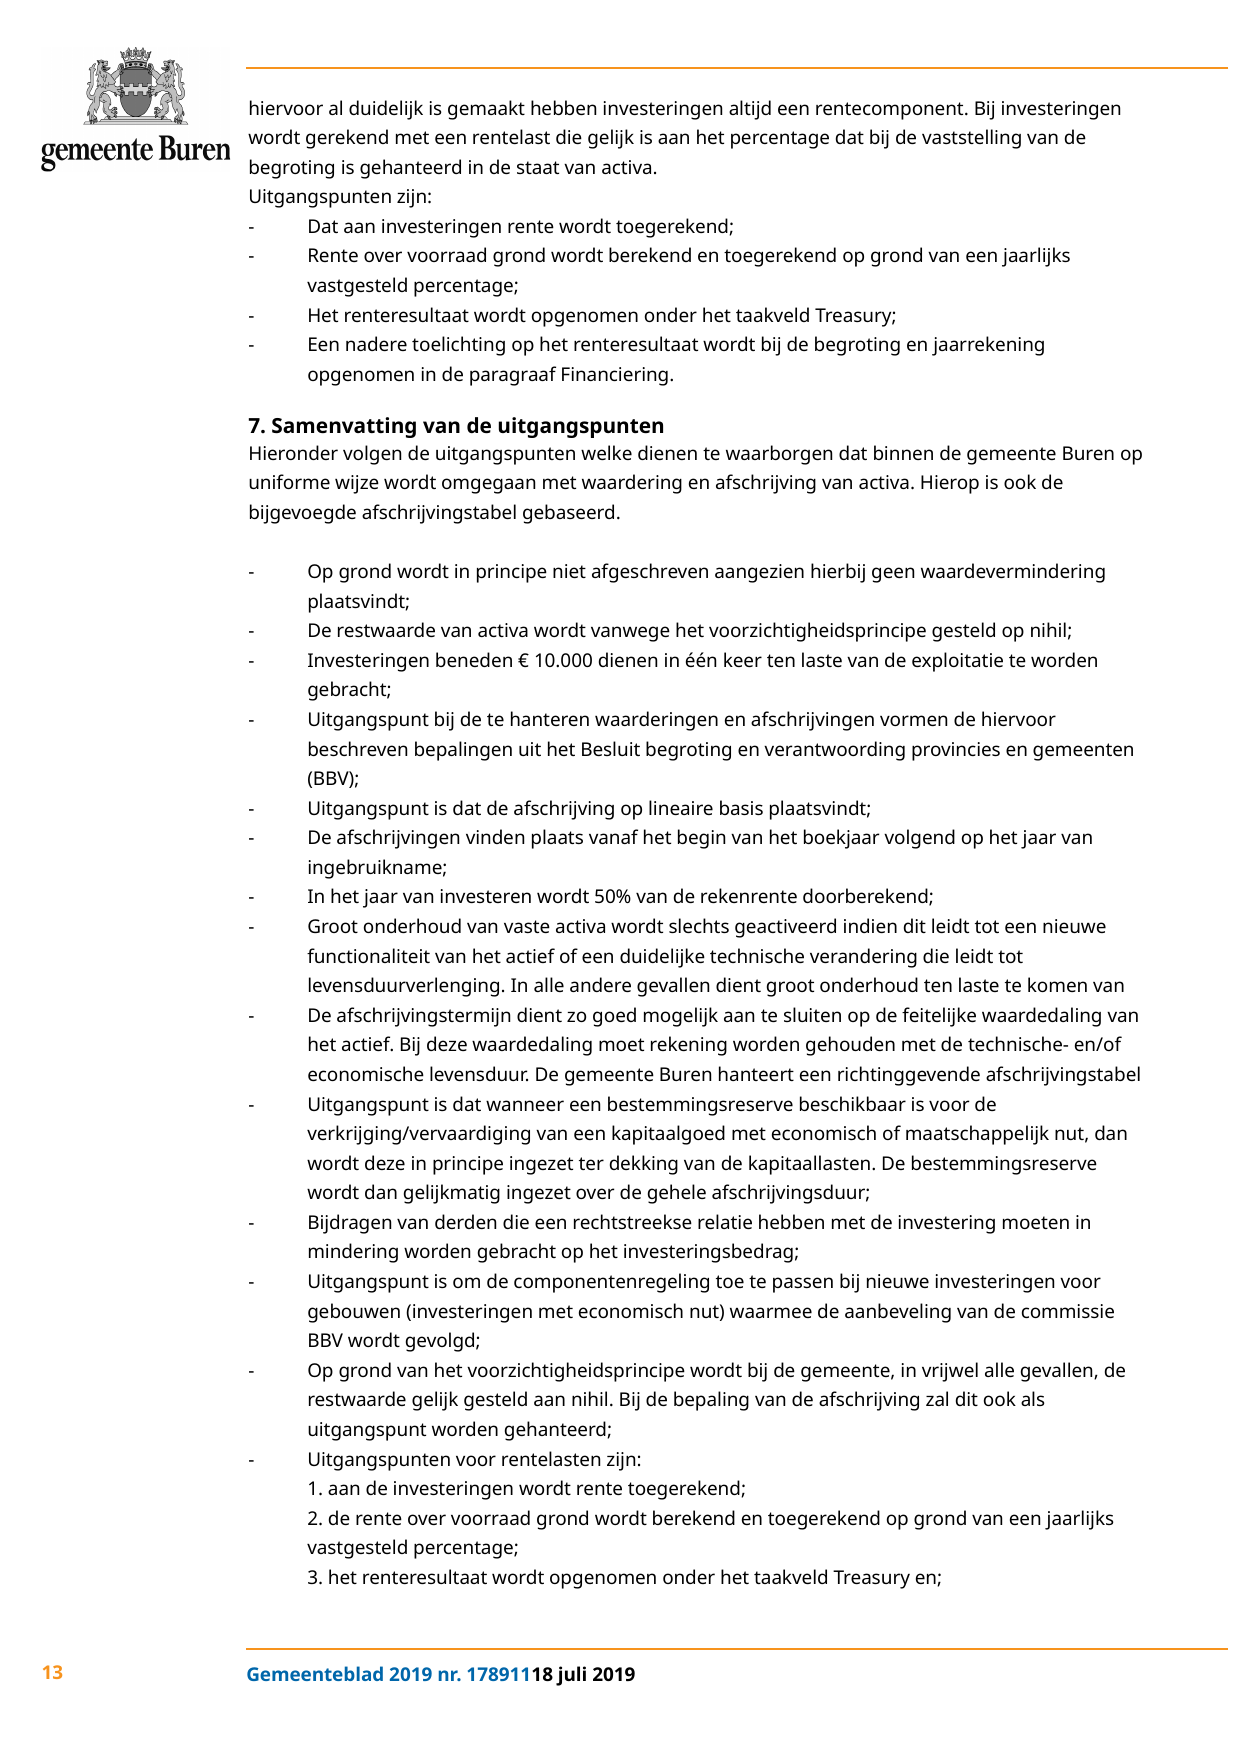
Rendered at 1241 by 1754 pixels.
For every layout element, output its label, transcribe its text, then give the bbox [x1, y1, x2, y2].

list Uitgangspunt bij de te hanteren waarderingen en afschrijvingen vormen de hiervoor beschreven bepalingen uit het Besluit begroting en verantwoording provincies en gemeenten (BBV); [248, 706, 1152, 791]
list Investeringen beneden € 10.000 dienen in één keer ten laste van de exploitatie te worden gebracht; [248, 647, 1152, 702]
list De afschrijvingstermijn dient zo goed mogelijk aan te sluiten op de feitelijke waardedaling van het actief. Bij deze waardedaling moet rekening worden gehouden met de technische- en/of economische levensduur. De gemeente Buren hanteert een richtinggevende afschrijvingstabel [248, 1002, 1152, 1087]
list Op grond van het voorzichtigheidsprincipe wordt bij de gemeente, in vrijwel alle gevallen, de restwaarde gelijk gesteld aan nihil. Bij de bepaling van de afschrijving zal dit ook als uitgangspunt worden gehanteerd; [248, 1357, 1152, 1442]
list Uitgangspunt is dat de afschrijving op lineaire basis plaatsvindt; [248, 795, 1152, 821]
text hiervoor al duidelijk is gemaakt hebben investeringen altijd een rentecomponent. Bij investeringen wordt gerekend met een rentelast die gelijk is aan het percentage dat bij de vaststelling van de begroting is gehanteerd in de staat van activa. [248, 95, 1152, 180]
list 3. het renteresultaat wordt opgenomen onder het taakveld Treasury en; [248, 1564, 1152, 1590]
list De restwaarde van activa wordt vanwege het voorzichtigheidsprincipe gesteld op nihil; [248, 617, 1152, 643]
list Uitgangspunten voor rentelasten zijn: [248, 1446, 1152, 1471]
text Hieronder volgen de uitgangspunten welke dienen te waarborgen dat binnen de gemeente Buren op uniforme wijze wordt omgegaan met waardering en afschrijving van activa. Hierop is ook de bijgevoegde afschrijvingstabel gebaseerd. [248, 440, 1152, 525]
list Uitgangspunt is dat wanneer een bestemmingsreserve beschikbaar is voor de verkrijging/vervaardiging van een kapitaalgoed met economisch of maatschappelijk nut, dan wordt deze in principe ingezet ter dekking van de kapitaallasten. De bestemmingsreserve wordt dan gelijkmatig ingezet over de gehele afschrijvingsduur; [248, 1091, 1152, 1205]
list Een nadere toelichting op het renteresultaat wordt bij de begroting en jaarrekening opgenomen in de paragraaf Financiering. [248, 331, 1152, 387]
list In het jaar van investeren wordt 50% van de rekenrente doorberekend; [248, 884, 1152, 909]
list De afschrijvingen vinden plaats vanaf het begin van het boekjaar volgend op het jaar van ingebruikname; [248, 824, 1152, 880]
list Op grond wordt in principe niet afgeschreven aangezien hierbij geen waardevermindering plaatsvindt; [248, 558, 1152, 613]
list Uitgangspunt is om de componentenregeling toe te passen bij nieuwe investeringen voor gebouwen (investeringen met economisch nut) waarmee de aanbeveling van de commissie BBV wordt gevolgd; [248, 1268, 1152, 1353]
list 2. de rente over voorraad grond wordt berekend en toegerekend op grond van een jaarlijks vastgesteld percentage; [248, 1505, 1152, 1560]
list 1. aan de investeringen wordt rente toegerekend; [248, 1475, 1152, 1501]
list Rente over voorraad grond wordt berekend en toegerekend op grond van een jaarlijks vastgesteld percentage; [248, 243, 1152, 298]
text Uitgangspunten zijn: [248, 183, 1152, 209]
text 7. Samenvatting van de uitgangspunten [248, 411, 1152, 440]
list Bijdragen van derden die een rechtstreekse relatie hebben met de investering moeten in mindering worden gebracht op het investeringsbedrag; [248, 1209, 1152, 1264]
picture [41, 47, 231, 172]
list Het renteresultaat wordt opgenomen onder het taakveld Treasury; [248, 302, 1152, 328]
list Groot onderhoud van vaste activa wordt slechts geactiveerd indien dit leidt tot een nieuwe functionaliteit van het actief of een duidelijke technische verandering die leidt tot levensduurverlenging. In alle andere gevallen dient groot onderhoud ten laste te komen van [248, 913, 1152, 998]
list Dat aan investeringen rente wordt toegerekend; [248, 213, 1152, 239]
